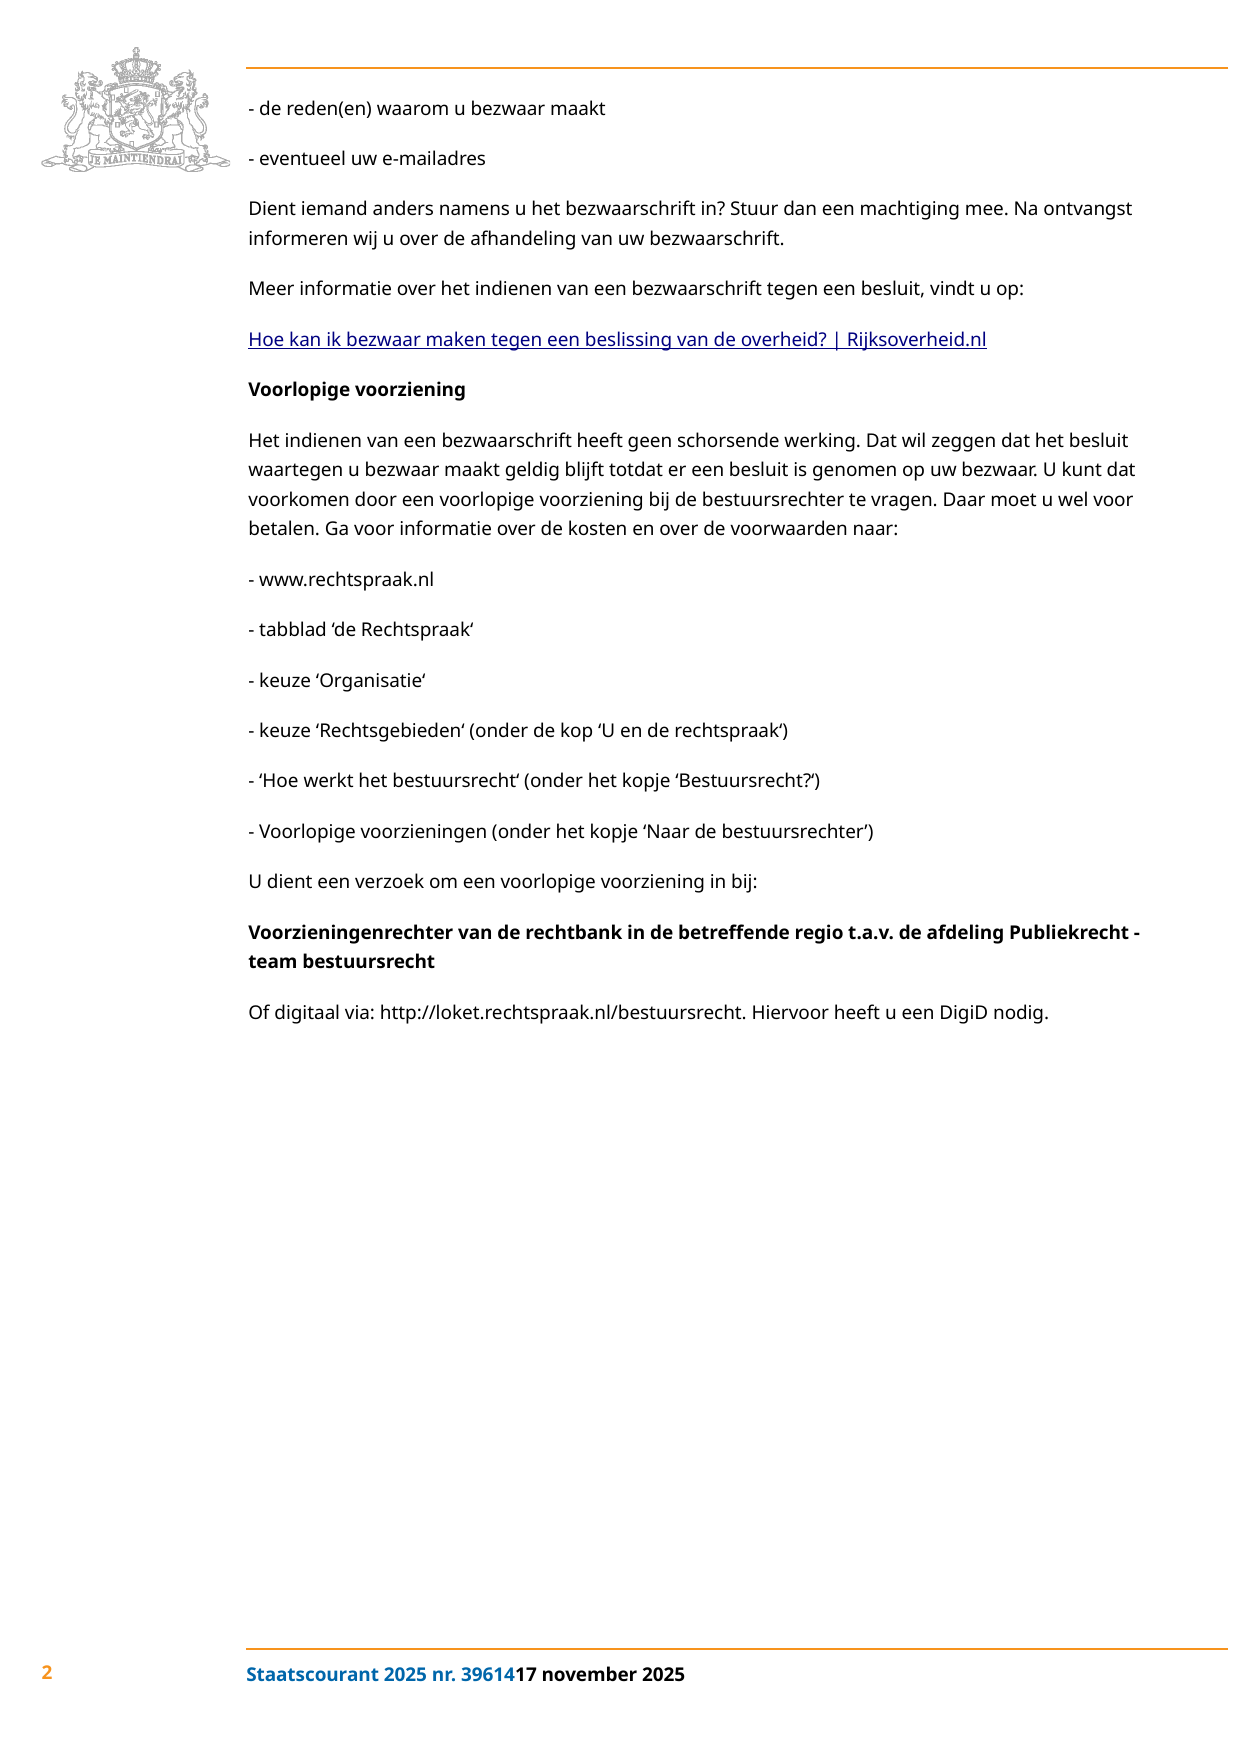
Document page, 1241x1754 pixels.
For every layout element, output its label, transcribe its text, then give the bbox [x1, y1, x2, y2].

text - tabblad ‘de Rechtspraak‘ [248, 616, 1152, 642]
text Voorzieningenrechter van de rechtbank in de betreffende regio t.a.v. de afdeling Publiekrecht - team bestuursrecht [248, 919, 1152, 974]
text - de reden(en) waarom u bezwaar maakt [248, 95, 1152, 121]
text - www.rechtspraak.nl [248, 566, 1152, 592]
text U dient een verzoek om een voorlopige voorziening in bij: [248, 868, 1152, 894]
text - keuze ‘Organisatie‘ [248, 667, 1152, 693]
text - eventueel uw e-mailadres [248, 145, 1152, 171]
text Of digitaal via: http://loket.rechtspraak.nl/bestuursrecht. Hiervoor heeft u een DigiD nodig. [248, 999, 1152, 1025]
text Meer informatie over het indienen van een bezwaarschrift tegen een besluit, vindt u op: [248, 276, 1152, 301]
text - Voorlopige voorzieningen (onder het kopje ‘Naar de bestuursrechter’) [248, 818, 1152, 844]
text Voorlopige voorziening [248, 376, 1152, 402]
text - keuze ‘Rechtsgebieden‘ (onder de kop ‘U en de rechtspraak‘) [248, 717, 1152, 743]
text Het indienen van een bezwaarschrift heeft geen schorsende werking. Dat wil zeggen dat het besluit waartegen u bezwaar maakt geldig blijft totdat er een besluit is genomen op uw bezwaar. U kunt dat voorkomen door een voorlopige voorziening bij de bestuursrechter te vragen. Daar moet u wel voor betalen. Ga voor informatie over de kosten en over de voorwaarden naar: [248, 427, 1152, 541]
text - ‘Hoe werkt het bestuursrecht‘ (onder het kopje ‘Bestuursrecht?‘) [248, 768, 1152, 793]
text Hoe kan ik bezwaar maken tegen een beslissing van de overheid? | Rijksoverheid.nl [248, 326, 1152, 352]
picture [41, 47, 231, 172]
text Dient iemand anders namens u het bezwaarschrift in? Stuur dan een machtiging mee. Na ontvangst informeren wij u over de afhandeling van uw bezwaarschrift. [248, 196, 1152, 251]
